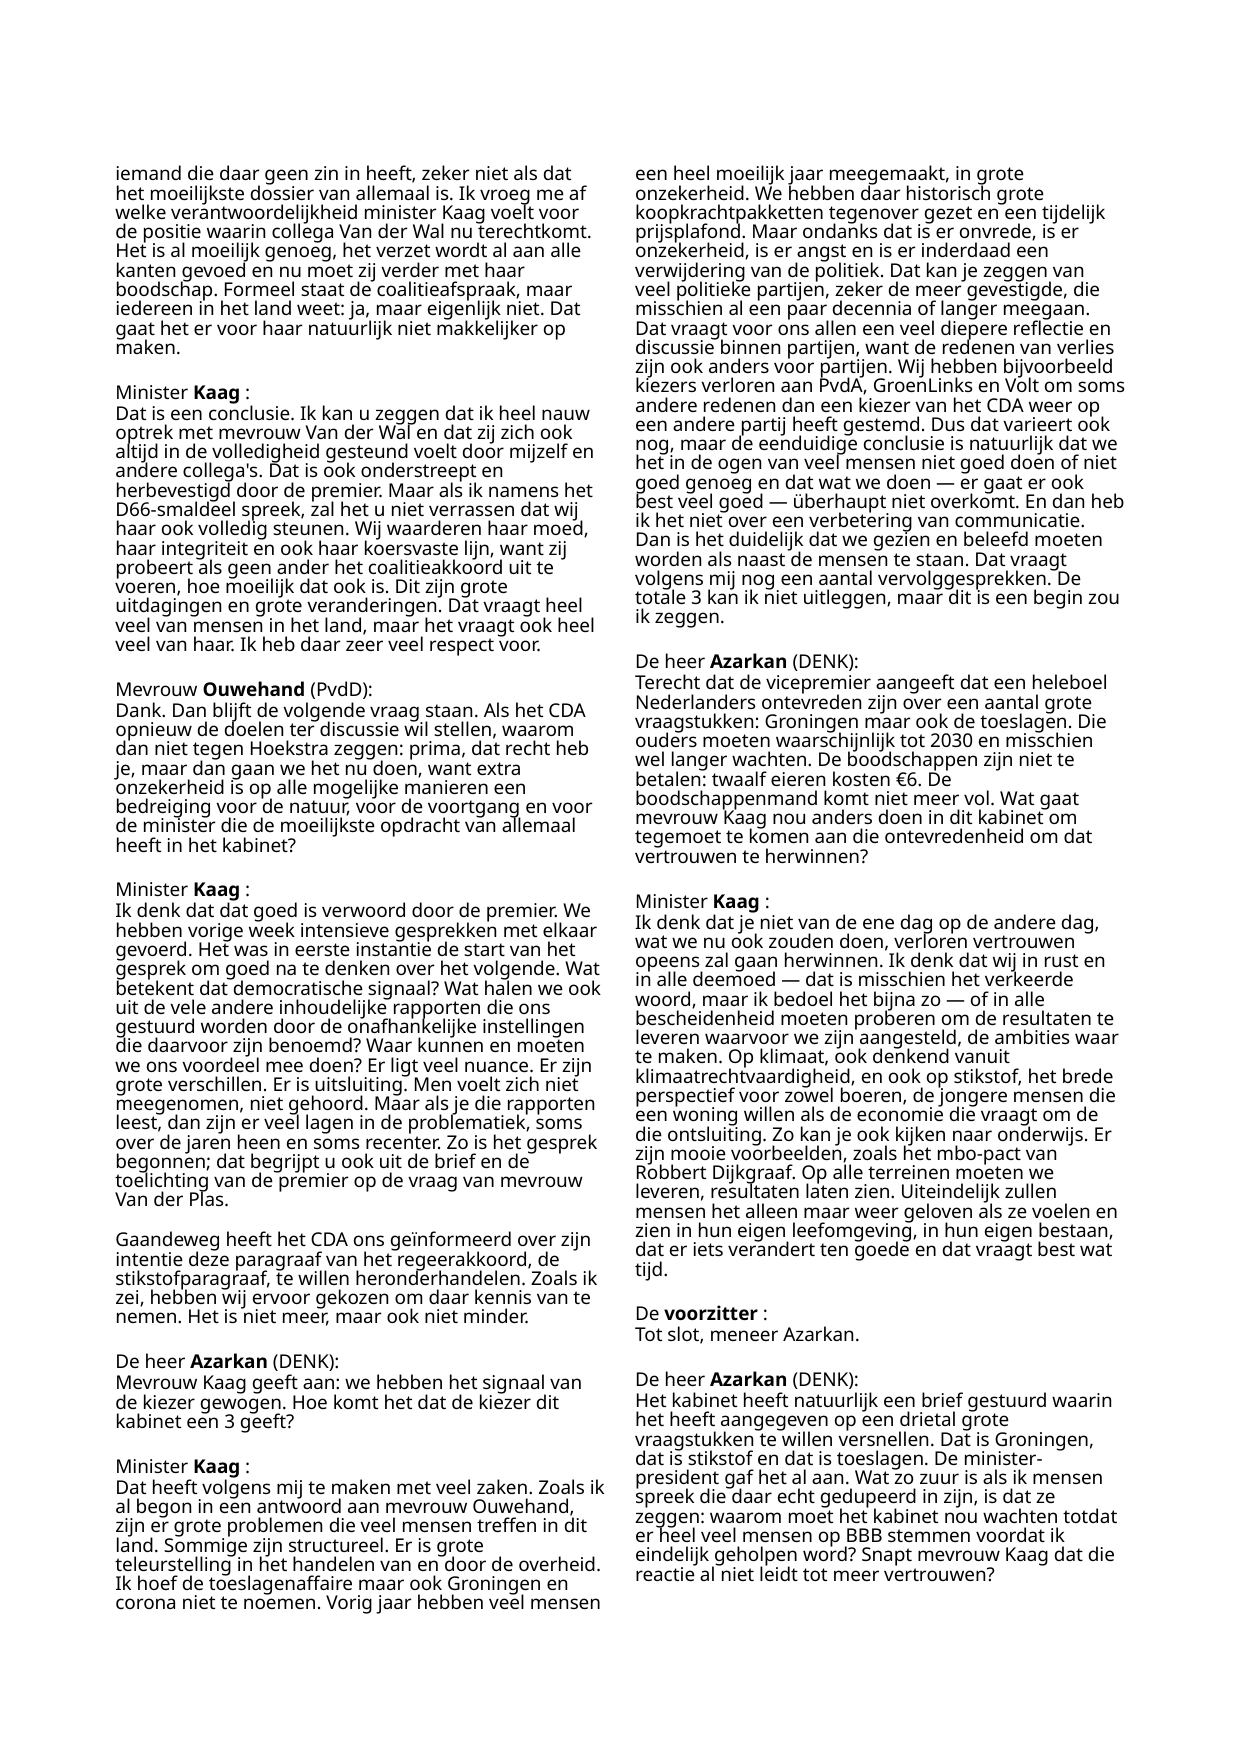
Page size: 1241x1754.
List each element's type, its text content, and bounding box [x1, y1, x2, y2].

text Minister Kaag : [115, 877, 605, 902]
text Ik denk dat je niet van de ene dag op de andere dag, wat we nu ook zouden doen, verloren vertrouwen opeens zal gaan herwinnen. Ik denk dat wij in rust en in alle deemoed — dat is misschien het verkeerde woord, maar ik bedoel het bijna zo — of in alle bescheidenheid moeten proberen om de resultaten te leveren waarvoor we zijn aangesteld, de ambities waar te maken. Op klimaat, ook denkend vanuit klimaatrechtvaardigheid, en ook op stikstof, het brede perspectief voor zowel boeren, de jongere mensen die een woning willen als de economie die vraagt om de die ontsluiting. Zo kan je ook kijken naar onderwijs. Er zijn mooie voorbeelden, zoals het mbo-pact van Robbert Dijkgraaf. Op alle terreinen moeten we leveren, resultaten laten zien. Uiteindelijk zullen mensen het alleen maar weer geloven als ze voelen en zien in hun eigen leefomgeving, in hun eigen bestaan, dat er iets verandert ten goede en dat vraagt best wat tijd. [635, 914, 1125, 1280]
text Gaandeweg heeft het CDA ons geïnformeerd over zijn intentie deze paragraaf van het regeerakkoord, de stikstofparagraaf, te willen heronderhandelen. Zoals ik zei, hebben wij ervoor gekozen om daar kennis van te nemen. Het is niet meer, maar ook niet minder. [115, 1231, 605, 1328]
text Ik denk dat dat goed is verwoord door de premier. We hebben vorige week intensieve gesprekken met elkaar gevoerd. Het was in eerste instantie de start van het gesprek om goed na te denken over het volgende. Wat betekent dat democratische signaal? Wat halen we ook uit de vele andere inhoudelijke rapporten die ons gestuurd worden door de onafhankelijke instellingen die daarvoor zijn benoemd? Waar kunnen en moeten we ons voordeel mee doen? Er ligt veel nuance. Er zijn grote verschillen. Er is uitsluiting. Men voelt zich niet meegenomen, niet gehoord. Maar als je die rapporten leest, dan zijn er veel lagen in de problematiek, soms over de jaren heen en soms recenter. Zo is het gesprek begonnen; dat begrijpt u ook uit de brief en de toelichting van de premier op de vraag van mevrouw Van der Plas. [115, 902, 605, 1211]
text Minister Kaag : [115, 379, 605, 404]
text De heer Azarkan (DENK): [115, 1349, 605, 1374]
text Mevrouw Ouwehand (PvdD): [115, 676, 605, 702]
text Dat heeft volgens mij te maken met veel zaken. Zoals ik al begon in een antwoord aan mevrouw Ouwehand, zijn er grote problemen die veel mensen treffen in dit land. Sommige zijn structureel. Er is grote teleurstelling in het handelen van en door de overheid. Ik hoef de toeslagenaffaire maar ook Groningen en corona niet te noemen. Vorig jaar hebben veel mensen [115, 1479, 605, 1614]
text De voorzitter : [635, 1301, 1125, 1326]
text Minister Kaag : [635, 888, 1125, 914]
text Het kabinet heeft natuurlijk een brief gestuurd waarin het heeft aangegeven op een drietal grote vraagstukken te willen versnellen. Dat is Groningen, dat is stikstof en dat is toeslagen. De minister-president gaf het al aan. Wat zo zuur is als ik mensen spreek die daar echt gedupeerd in zijn, is dat ze zeggen: waarom moet het kabinet nou wachten totdat er heel veel mensen op BBB stemmen voordat ik eindelijk geholpen word? Snapt mevrouw Kaag dat die reactie al niet leidt tot meer vertrouwen? [635, 1392, 1125, 1585]
text Mevrouw Kaag geeft aan: we hebben het signaal van de kiezer gewogen. Hoe komt het dat de kiezer dit kabinet een 3 geeft? [115, 1374, 605, 1432]
text iemand die daar geen zin in heeft, zeker niet als dat het moeilijkste dossier van allemaal is. Ik vroeg me af welke verantwoordelijkheid minister Kaag voelt voor de positie waarin collega Van der Wal nu terechtkomt. Het is al moeilijk genoeg, het verzet wordt al aan alle kanten gevoed en nu moet zij verder met haar boodschap. Formeel staat de coalitieafspraak, maar iedereen in het land weet: ja, maar eigenlijk niet. Dat gaat het er voor haar natuurlijk niet makkelijker op maken. [115, 165, 605, 358]
text Terecht dat de vicepremier aangeeft dat een heleboel Nederlanders ontevreden zijn over een aantal grote vraagstukken: Groningen maar ook de toeslagen. Die ouders moeten waarschijnlijk tot 2030 en misschien wel langer wachten. De boodschappen zijn niet te betalen: twaalf eieren kosten €6. De boodschappenmand komt niet meer vol. Wat gaat mevrouw Kaag nou anders doen in dit kabinet om tegemoet te komen aan die ontevredenheid om dat vertrouwen te herwinnen? [635, 674, 1125, 867]
text Dank. Dan blijft de volgende vraag staan. Als het CDA opnieuw de doelen ter discussie wil stellen, waarom dan niet tegen Hoekstra zeggen: prima, dat recht heb je, maar dan gaan we het nu doen, want extra onzekerheid is op alle mogelijke manieren een bedreiging voor de natuur, voor de voortgang en voor de minister die de moeilijkste opdracht van allemaal heeft in het kabinet? [115, 702, 605, 856]
text Dat is een conclusie. Ik kan u zeggen dat ik heel nauw optrek met mevrouw Van der Wal en dat zij zich ook altijd in de volledigheid gesteund voelt door mijzelf en andere collega's. Dat is ook onderstreept en herbevestigd door de premier. Maar als ik namens het D66-smaldeel spreek, zal het u niet verrassen dat wij haar ook volledig steunen. Wij waarderen haar moed, haar integriteit en ook haar koersvaste lijn, want zij probeert als geen ander het coalitieakkoord uit te voeren, hoe moeilijk dat ook is. Dit zijn grote uitdagingen en grote veranderingen. Dat vraagt heel veel van mensen in het land, maar het vraagt ook heel veel van haar. Ik heb daar zeer veel respect voor. [115, 404, 605, 655]
text een heel moeilijk jaar meegemaakt, in grote onzekerheid. We hebben daar historisch grote koopkrachtpakketten tegenover gezet en een tijdelijk prijsplafond. Maar ondanks dat is er onvrede, is er onzekerheid, is er angst en is er inderdaad een verwijdering van de politiek. Dat kan je zeggen van veel politieke partijen, zeker de meer gevestigde, die misschien al een paar decennia of langer meegaan. Dat vraagt voor ons allen een veel diepere reflectie en discussie binnen partijen, want de redenen van verlies zijn ook anders voor partijen. Wij hebben bijvoorbeeld kiezers verloren aan PvdA, GroenLinks en Volt om soms andere redenen dan een kiezer van het CDA weer op een andere partij heeft gestemd. Dus dat varieert ook nog, maar de eenduidige conclusie is natuurlijk dat we het in de ogen van veel mensen niet goed doen of niet goed genoeg en dat wat we doen — er gaat er ook best veel goed — überhaupt niet overkomt. En dan heb ik het niet over een verbetering van communicatie. Dan is het duidelijk dat we gezien en beleefd moeten worden als naast de mensen te staan. Dat vraagt volgens mij nog een aantal vervolggesprekken. De totale 3 kan ik niet uitleggen, maar dit is een begin zou ik zeggen. [635, 165, 1125, 628]
text Minister Kaag : [115, 1453, 605, 1479]
text De heer Azarkan (DENK): [635, 649, 1125, 674]
text Tot slot, meneer Azarkan. [635, 1326, 1125, 1346]
text De heer Azarkan (DENK): [635, 1366, 1125, 1392]
